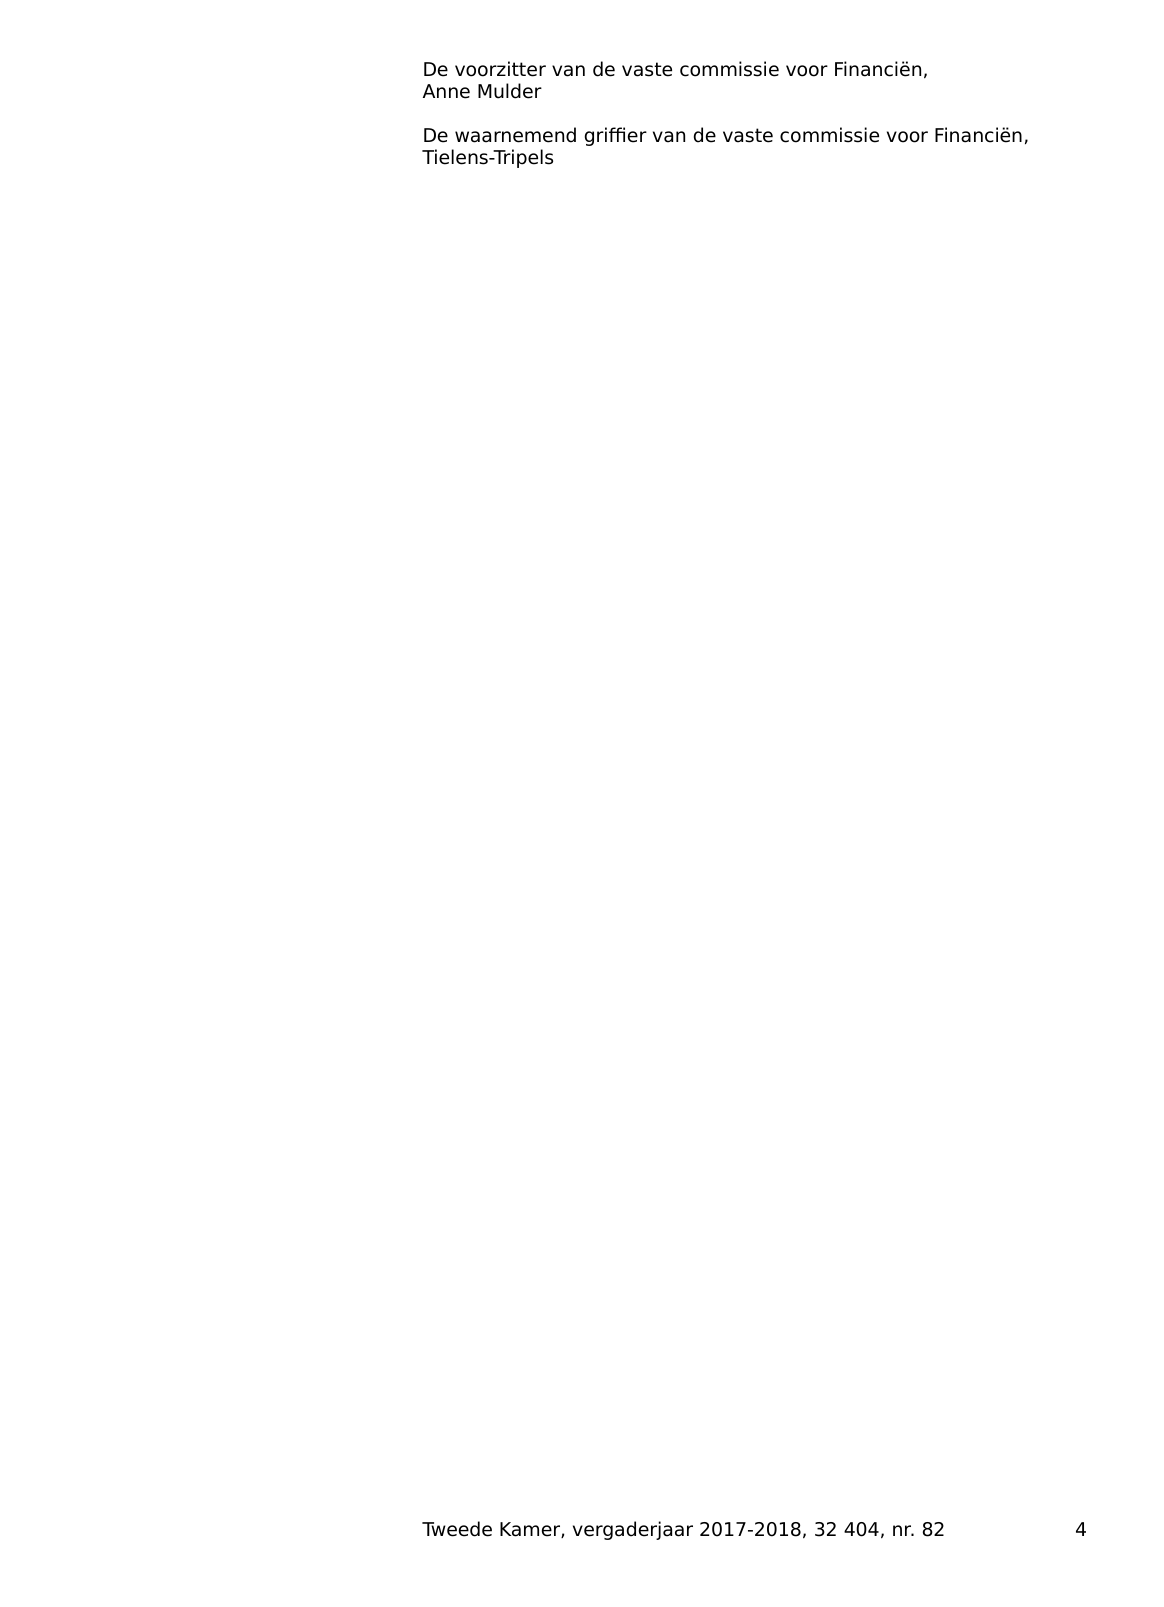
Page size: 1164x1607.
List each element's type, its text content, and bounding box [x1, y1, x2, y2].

text De voorzitter van de vaste commissie voor Financiën, Anne Mulder [422, 59, 1087, 103]
text De waarnemend griffier van de vaste commissie voor Financiën, Tielens-Tripels [422, 125, 1087, 169]
